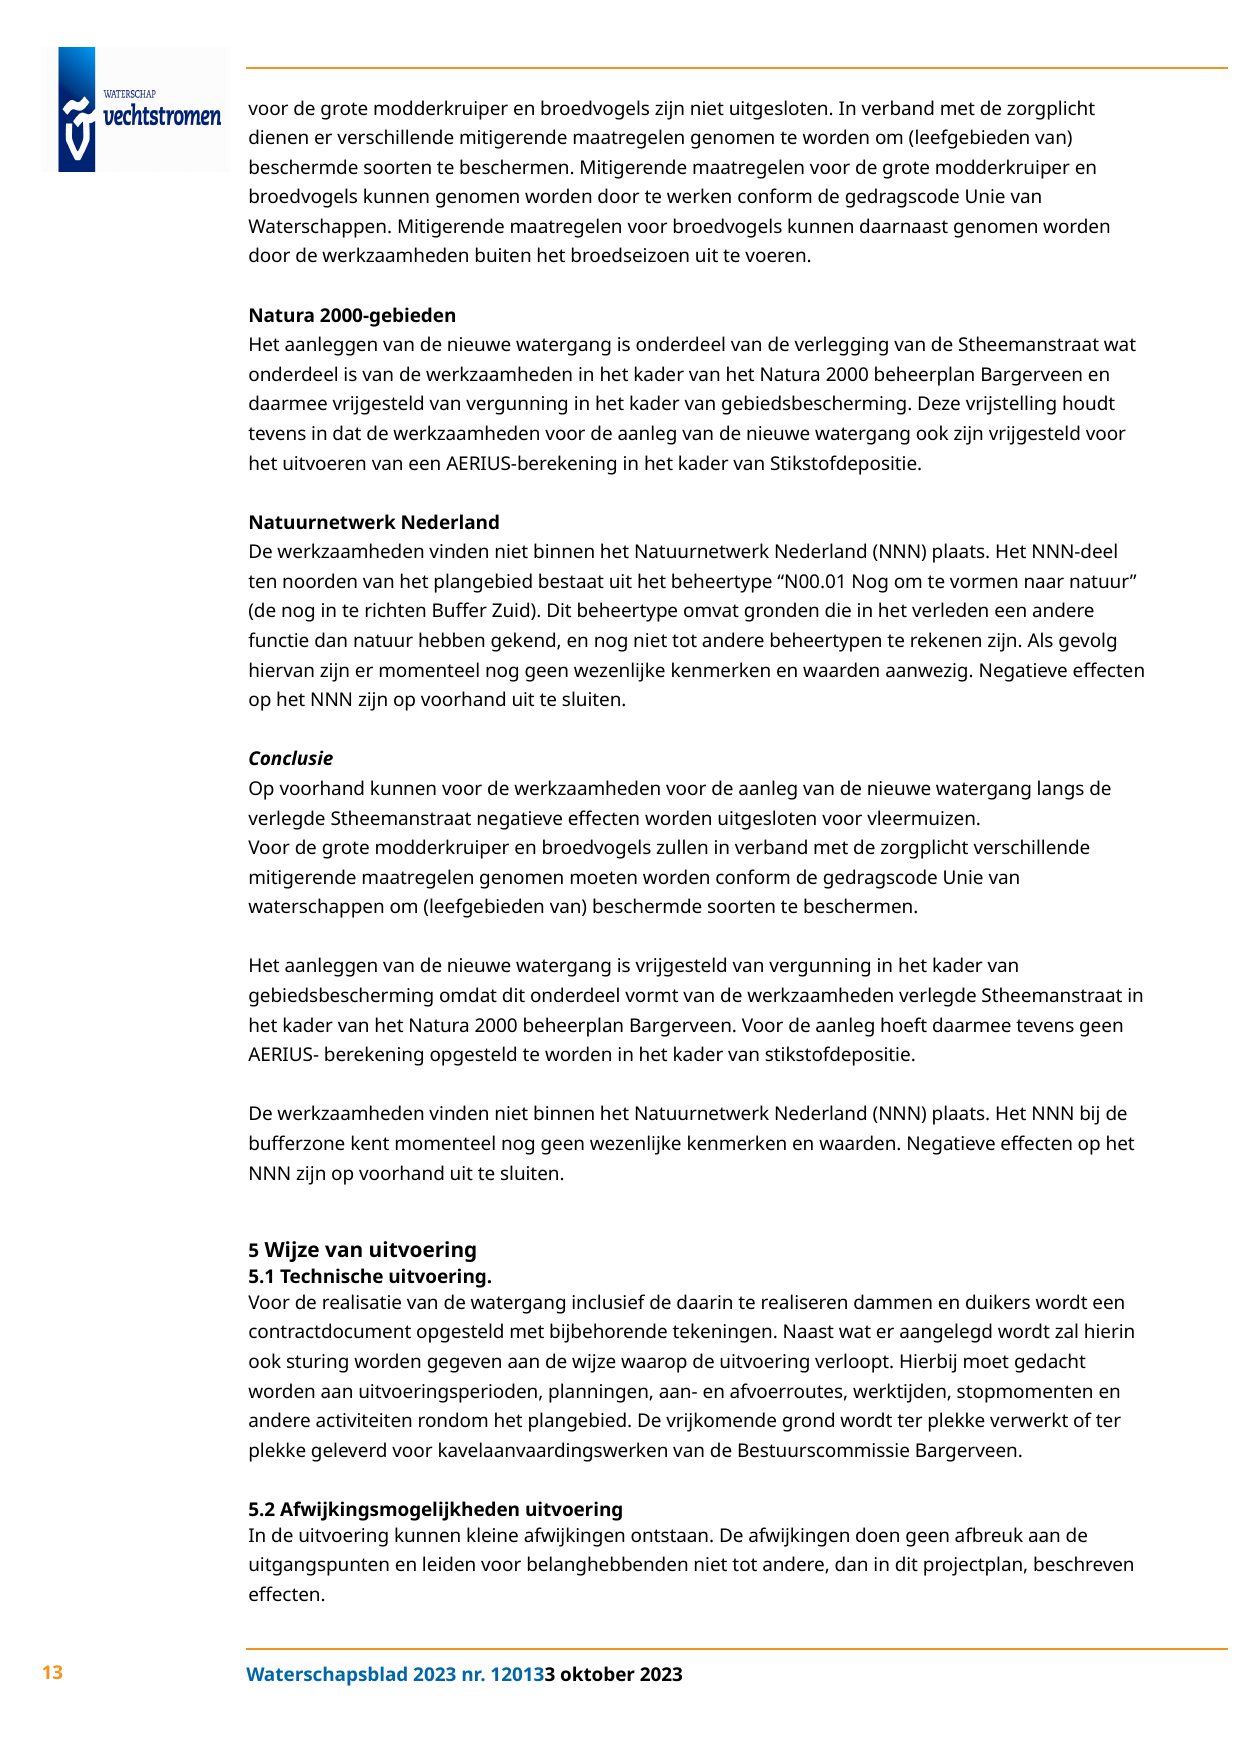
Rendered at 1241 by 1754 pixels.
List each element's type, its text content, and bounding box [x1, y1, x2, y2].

text De werkzaamheden vinden niet binnen het Natuurnetwerk Nederland (NNN) plaats. Het NNN-deel ten noorden van het plangebied bestaat uit het beheertype “N00.01 Nog om te vormen naar natuur” (de nog in te richten Buffer Zuid). Dit beheertype omvat gronden die in het verleden een andere functie dan natuur hebben gekend, en nog niet tot andere beheertypen te rekenen zijn. Als gevolg hiervan zijn er momenteel nog geen wezenlijke kenmerken en waarden aanwezig. Negatieve effecten op het NNN zijn op voorhand uit te sluiten. [248, 538, 1152, 712]
text 5.2 Afwijkingsmogelijkheden uitvoering [248, 1496, 1152, 1522]
text Op voorhand kunnen voor de werkzaamheden voor de aanleg van de nieuwe watergang langs de verlegde Stheemanstraat negatieve effecten worden uitgesloten voor vleermuizen. [248, 775, 1152, 831]
text Natura 2000-gebieden [248, 302, 1152, 328]
text In de uitvoering kunnen kleine afwijkingen ontstaan. De afwijkingen doen geen afbreuk aan de uitgangspunten en leiden voor belanghebbenden niet tot andere, dan in dit projectplan, beschreven effecten. [248, 1522, 1152, 1607]
text 5.1 Technische uitvoering. [248, 1263, 1152, 1289]
text 5 Wijze van uitvoering [248, 1235, 1152, 1263]
text De werkzaamheden vinden niet binnen het Natuurnetwerk Nederland (NNN) plaats. Het NNN bij de bufferzone kent momenteel nog geen wezenlijke kenmerken en waarden. Negatieve effecten op het NNN zijn op voorhand uit te sluiten. [248, 1101, 1152, 1186]
text Voor de realisatie van de watergang inclusief de daarin te realiseren dammen en duikers wordt een contractdocument opgesteld met bijbehorende tekeningen. Naast wat er aangelegd wordt zal hierin ook sturing worden gegeven aan de wijze waarop de uitvoering verloopt. Hierbij moet gedacht worden aan uitvoeringsperioden, planningen, aan- en afvoerroutes, werktijden, stopmomenten en andere activiteiten rondom het plangebied. De vrijkomende grond wordt ter plekke verwerkt of ter plekke geleverd voor kavelaanvaardingswerken van de Bestuurscommissie Bargerveen. [248, 1289, 1152, 1463]
text voor de grote modderkruiper en broedvogels zijn niet uitgesloten. In verband met de zorgplicht dienen er verschillende mitigerende maatregelen genomen te worden om (leefgebieden van) beschermde soorten te beschermen. Mitigerende maatregelen voor de grote modderkruiper en broedvogels kunnen genomen worden door te werken conform de gedragscode Unie van Waterschappen. Mitigerende maatregelen voor broedvogels kunnen daarnaast genomen worden door de werkzaamheden buiten het broedseizoen uit te voeren. [248, 95, 1152, 268]
text Voor de grote modderkruiper en broedvogels zullen in verband met de zorgplicht verschillende mitigerende maatregelen genomen moeten worden conform de gedragscode Unie van waterschappen om (leefgebieden van) beschermde soorten te beschermen. [248, 834, 1152, 919]
text Conclusie [248, 746, 1152, 771]
text Het aanleggen van de nieuwe watergang is vrijgesteld van vergunning in het kader van gebiedsbescherming omdat dit onderdeel vormt van de werkzaamheden verlegde Stheemanstraat in het kader van het Natura 2000 beheerplan Bargerveen. Voor de aanleg hoeft daarmee tevens geen AERIUS- berekening opgesteld te worden in het kader van stikstofdepositie. [248, 953, 1152, 1067]
text Natuurnetwerk Nederland [248, 509, 1152, 535]
text Het aanleggen van de nieuwe watergang is onderdeel van de verlegging van de Stheemanstraat wat onderdeel is van de werkzaamheden in het kader van het Natura 2000 beheerplan Bargerveen en daarmee vrijgesteld van vergunning in het kader van gebiedsbescherming. Deze vrijstelling houdt tevens in dat de werkzaamheden voor de aanleg van de nieuwe watergang ook zijn vrijgesteld voor het uitvoeren van een AERIUS-berekening in het kader van Stikstofdepositie. [248, 331, 1152, 476]
picture [41, 47, 231, 172]
